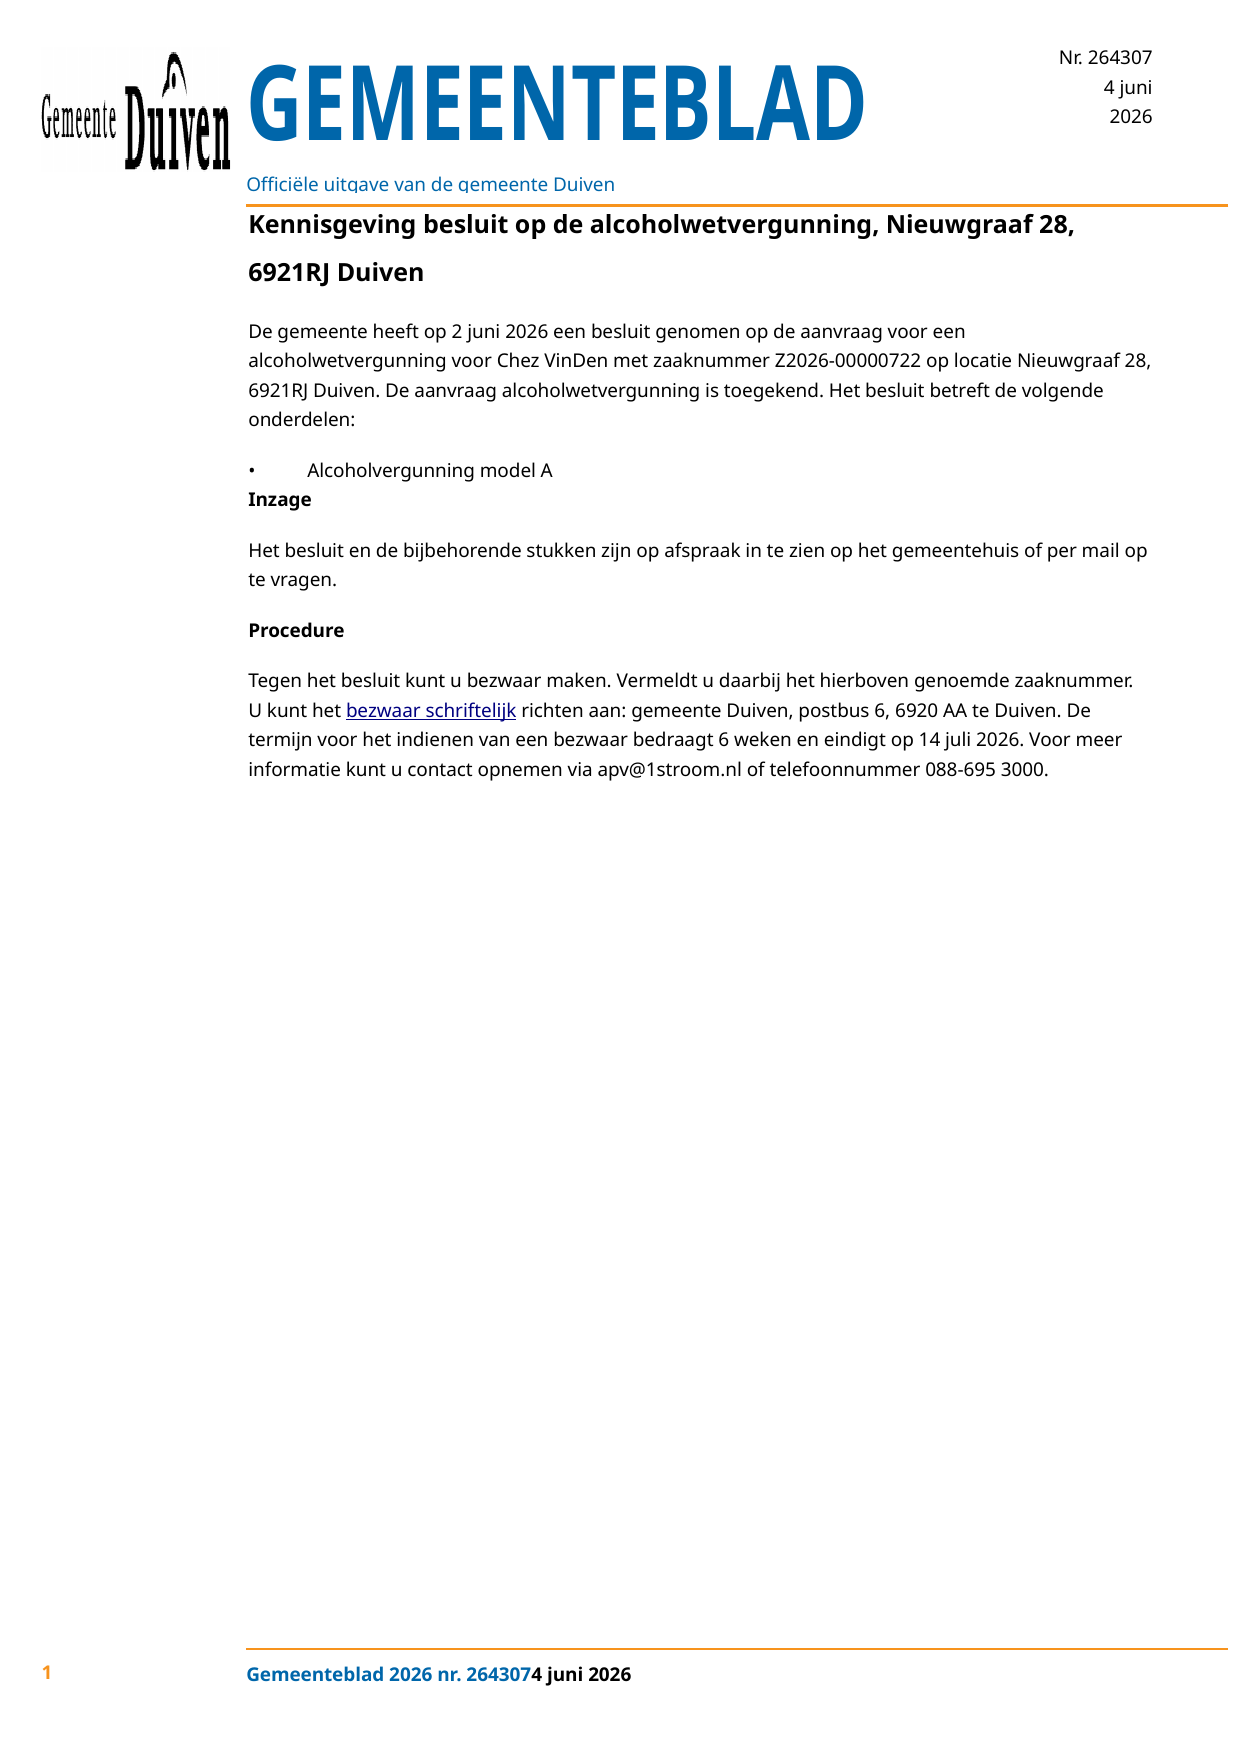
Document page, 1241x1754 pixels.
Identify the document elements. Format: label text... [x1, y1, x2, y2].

picture [41, 47, 231, 172]
text Kennisgeving besluit op de alcoholwetvergunning, Nieuwgraaf 28, 6921RJ Duiven [248, 207, 1152, 288]
text Procedure [248, 617, 1152, 643]
text Inzage [248, 487, 1152, 512]
text De gemeente heeft op 2 juni 2026 een besluit genomen op de aanvraag voor een alcoholwetvergunning voor Chez VinDen met zaaknummer Z2026-00000722 op locatie Nieuwgraaf 28, 6921RJ Duiven. De aanvraag alcoholwetvergunning is toegekend. Het besluit betreft de volgende onderdelen: [248, 318, 1152, 432]
text Tegen het besluit kunt u bezwaar maken. Vermeldt u daarbij het hierboven genoemde zaaknummer. U kunt het bezwaar schriftelijk richten aan: gemeente Duiven, postbus 6, 6920 AA te Duiven. De termijn voor het indienen van een bezwaar bedraagt 6 weken en eindigt op 14 juli 2026. Voor meer informatie kunt u contact opnemen via apv@1stroom.nl of telefoonnummer 088-695 3000. [248, 667, 1152, 782]
text Het besluit en de bijbehorende stukken zijn op afspraak in te zien op het gemeentehuis of per mail op te vragen. [248, 537, 1152, 592]
list Alcoholvergunning model A [248, 457, 1152, 483]
